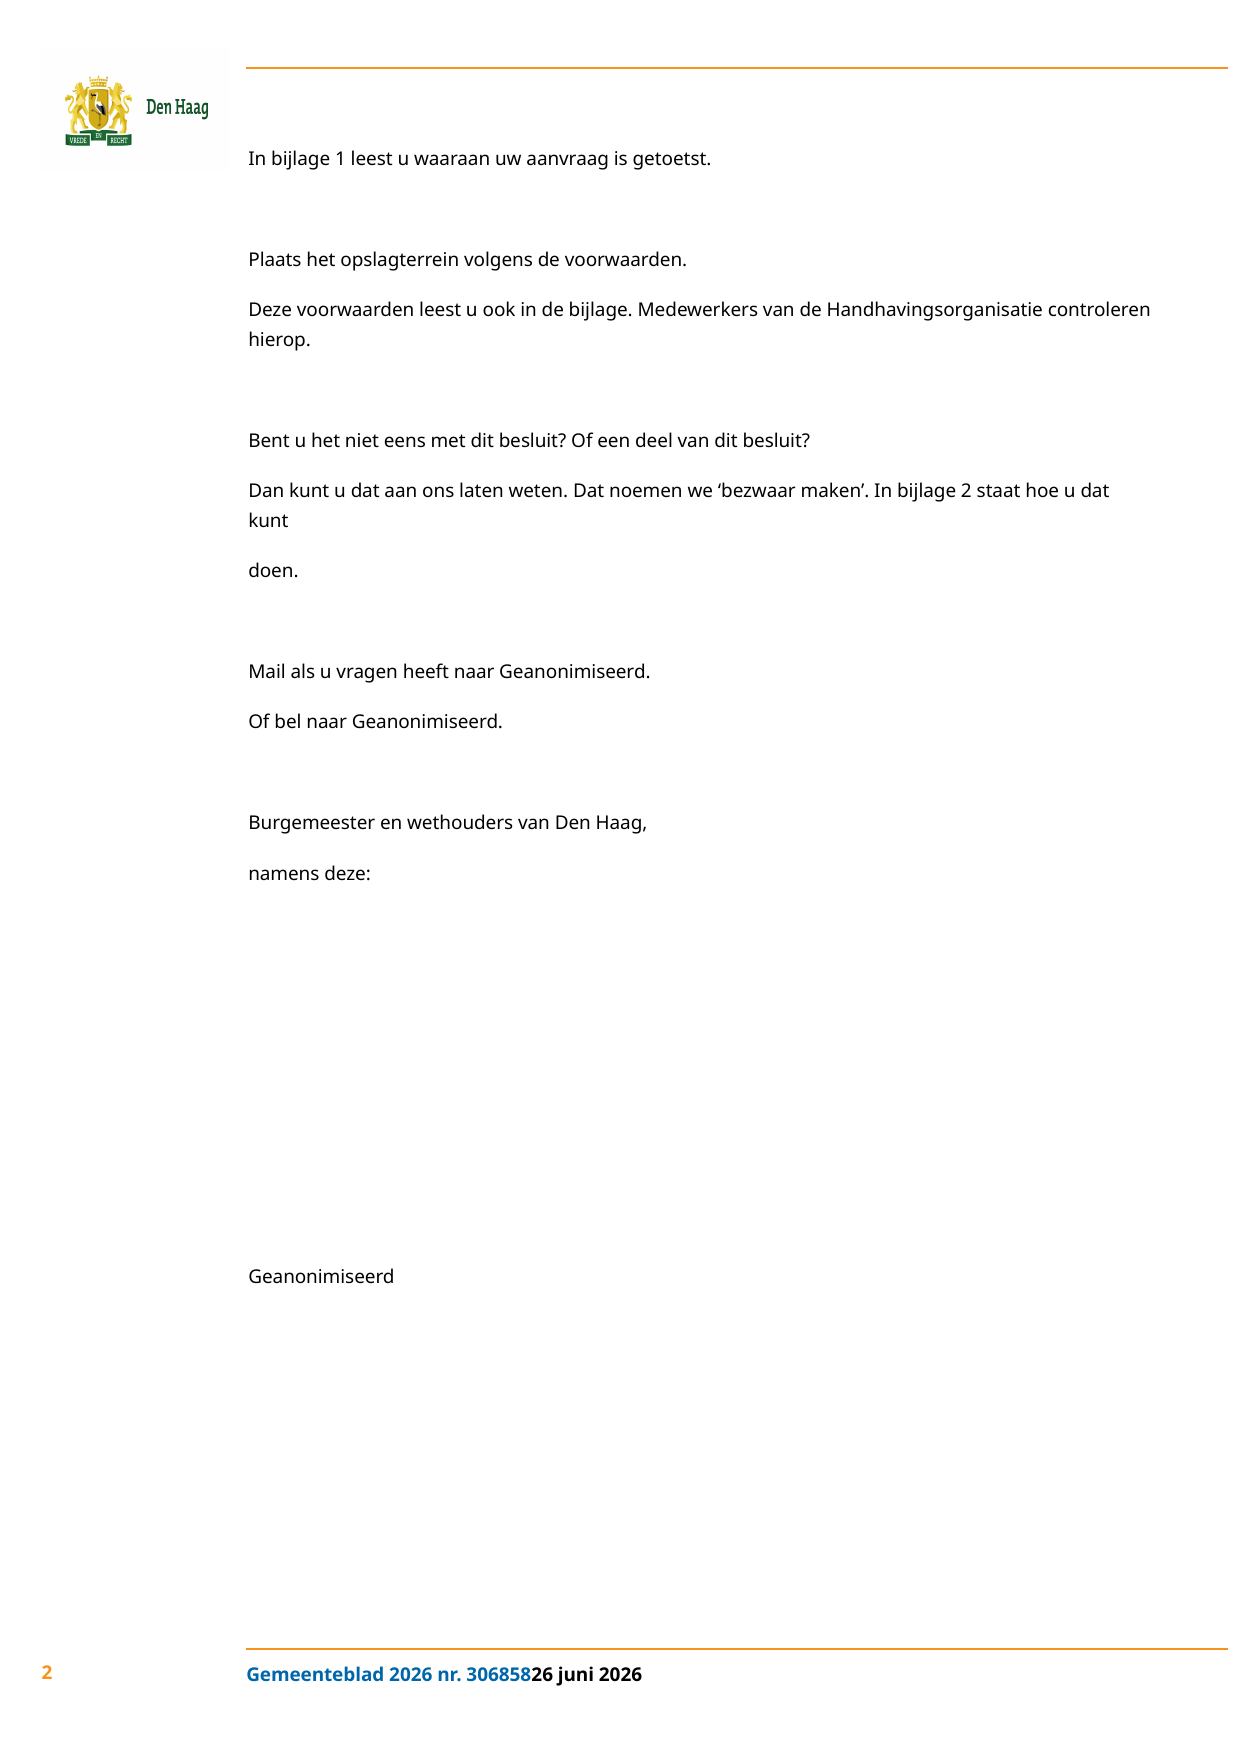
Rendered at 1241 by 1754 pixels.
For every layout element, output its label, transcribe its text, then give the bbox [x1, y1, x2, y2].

text namens deze: [248, 860, 1152, 886]
text Bent u het niet eens met dit besluit? Of een deel van dit besluit? [248, 427, 1152, 453]
text Geanonimiseerd [248, 1263, 1152, 1289]
picture [41, 47, 231, 172]
text Deze voorwaarden leest u ook in de bijlage. Medewerkers van de Handhavingsorganisatie controleren hierop. [248, 296, 1152, 352]
text Plaats het opslagterrein volgens de voorwaarden. [248, 246, 1152, 272]
text In bijlage 1 leest u waaraan uw aanvraag is getoetst. [248, 145, 1152, 171]
text doen. [248, 557, 1152, 583]
text Of bel naar Geanonimiseerd. [248, 708, 1152, 734]
text Mail als u vragen heeft naar Geanonimiseerd. [248, 658, 1152, 684]
text Dan kunt u dat aan ons laten weten. Dat noemen we ‘bezwaar maken’. In bijlage 2 staat hoe u dat kunt [248, 477, 1152, 533]
text Burgemeester en wethouders van Den Haag, [248, 809, 1152, 835]
